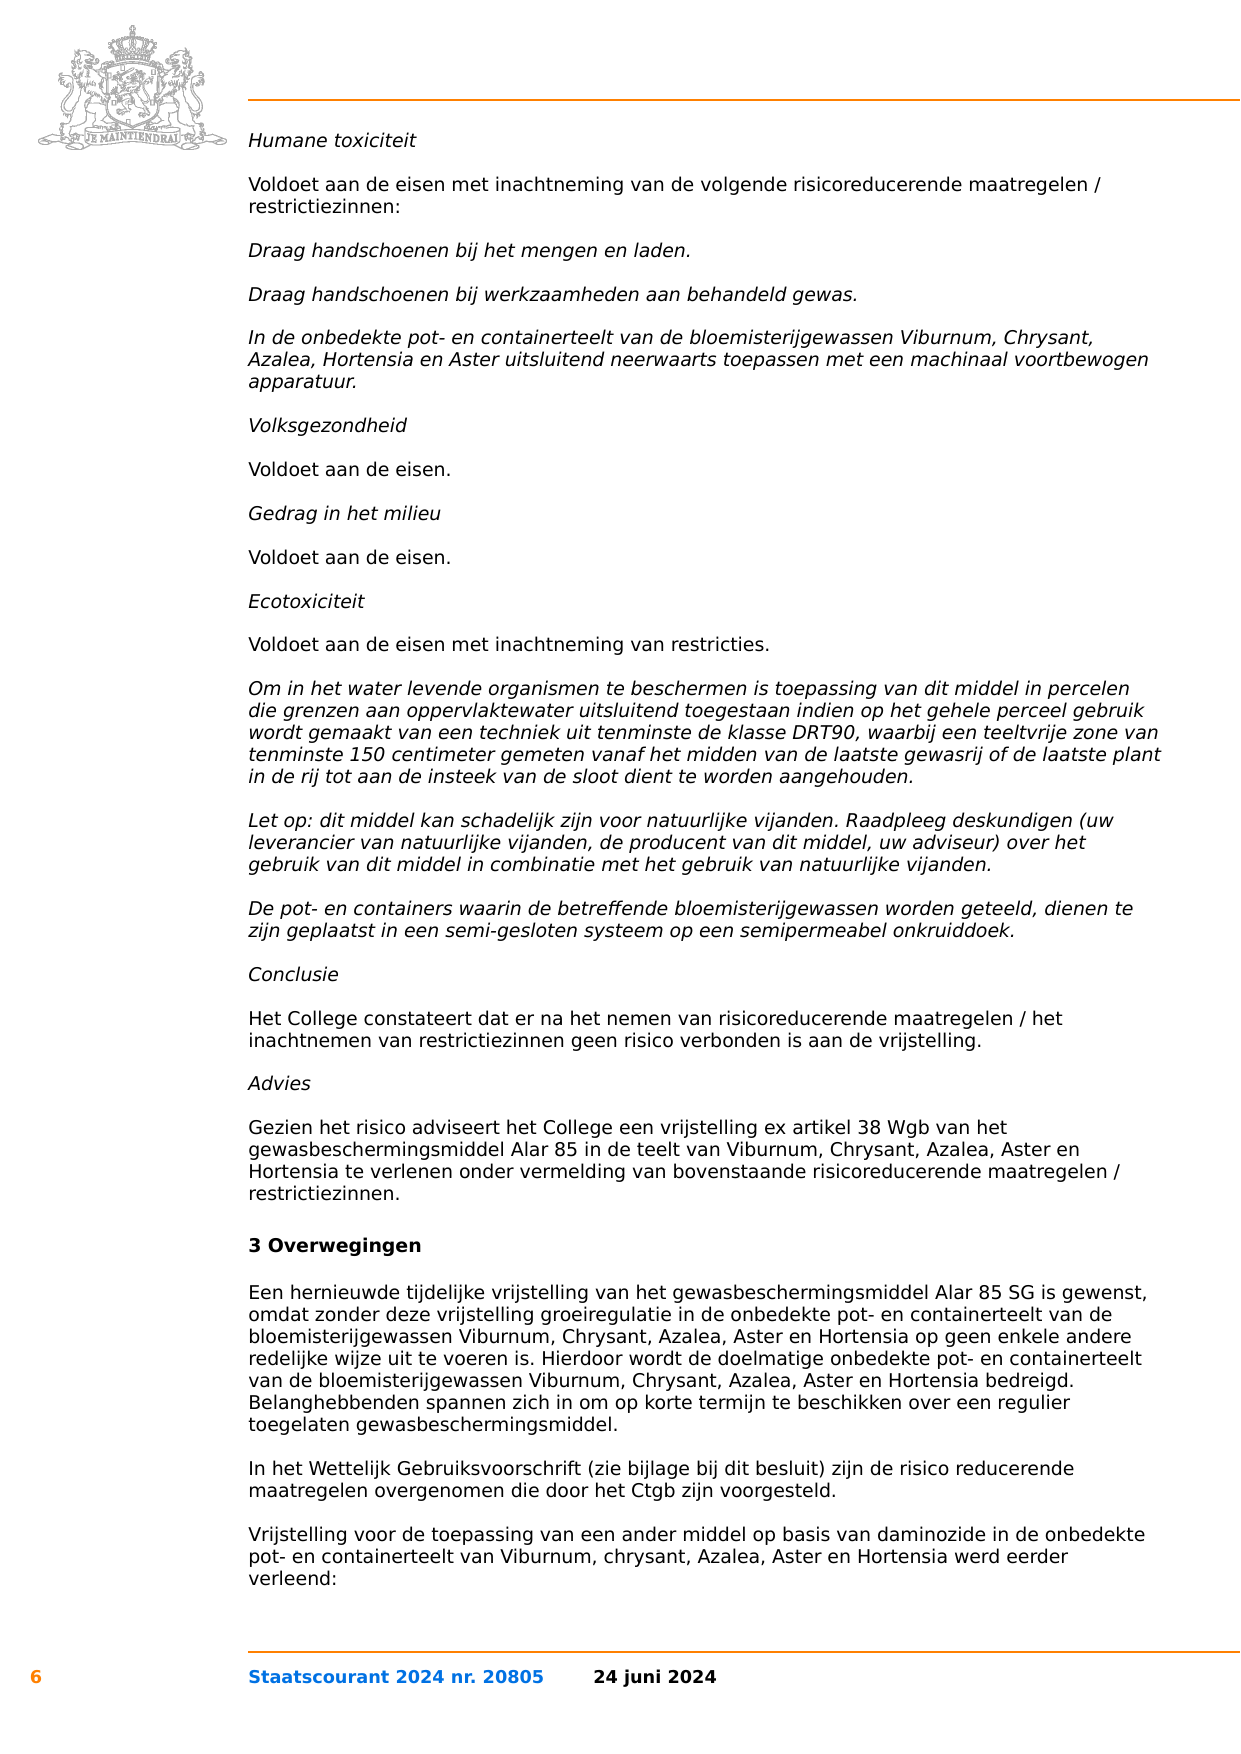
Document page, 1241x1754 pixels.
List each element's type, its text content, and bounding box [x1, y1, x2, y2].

text Draag handschoenen bij het mengen en laden. [248, 239, 1163, 262]
text Om in het water levende organismen te beschermen is toepassing van dit middel in percelen die grenzen aan oppervlaktewater uitsluitend toegestaan indien op het gehele perceel gebruik wordt gemaakt van een techniek uit tenminste de klasse DRT90, waarbij een teeltvrije zone van tenminste 150 centimeter gemeten vanaf het midden van de laatste gewasrij of de laatste plant in de rij tot aan de insteek van de sloot dient te worden aangehouden. [248, 678, 1163, 788]
subtitle Ecotoxiciteit [248, 591, 1163, 612]
text Het College constateert dat er na het nemen van risicoreducerende maatregelen / het inachtnemen van restrictiezinnen geen risico verbonden is aan de vrijstelling. [248, 1007, 1163, 1051]
text Vrijstelling voor de toepassing van een ander middel op basis van daminozide in de onbedekte pot- en containerteelt van Viburnum, chrysant, Azalea, Aster en Hortensia werd eerder verleend: [248, 1524, 1163, 1589]
subtitle 3 Overwegingen [248, 1235, 1163, 1257]
text De pot- en containers waarin de betreffende bloemisterijgewassen worden geteeld, dienen te zijn geplaatst in een semi-gesloten systeem op een semipermeabel onkruiddoek. [248, 898, 1163, 942]
picture [38, 25, 227, 150]
text Gezien het risico adviseert het College een vrijstelling ex artikel 38 Wgb van het gewasbeschermingsmiddel Alar 85 in de teelt van Viburnum, Chrysant, Azalea, Aster en Hortensia te verlenen onder vermelding van bovenstaande risicoreducerende maatregelen / restrictiezinnen. [248, 1117, 1163, 1205]
text Voldoet aan de eisen. [248, 547, 1163, 569]
text Een hernieuwde tijdelijke vrijstelling van het gewasbeschermingsmiddel Alar 85 SG is gewenst, omdat zonder deze vrijstelling groeiregulatie in de onbedekte pot- en containerteelt van de bloemisterijgewassen Viburnum, Chrysant, Azalea, Aster en Hortensia op geen enkele andere redelijke wijze uit te voeren is. Hierdoor wordt de doelmatige onbedekte pot- en containerteelt van de bloemisterijgewassen Viburnum, Chrysant, Azalea, Aster en Hortensia bedreigd. Belanghebbenden spannen zich in om op korte termijn te beschikken over een regulier toegelaten gewasbeschermingsmiddel. [248, 1282, 1163, 1436]
text In de onbedekte pot- en containerteelt van de bloemisterijgewassen Viburnum, Chrysant, Azalea, Hortensia en Aster uitsluitend neerwaarts toepassen met een machinaal voortbewogen apparatuur. [248, 327, 1163, 393]
text Draag handschoenen bij werkzaamheden aan behandeld gewas. [248, 283, 1163, 305]
text Let op: dit middel kan schadelijk zijn voor natuurlijke vijanden. Raadpleeg deskundigen (uw leverancier van natuurlijke vijanden, de producent van dit middel, uw adviseur) over het gebruik van dit middel in combinatie met het gebruik van natuurlijke vijanden. [248, 810, 1163, 876]
subtitle Humane toxiciteit [248, 130, 1163, 152]
subtitle Volksgezondheid [248, 415, 1163, 437]
subtitle Advies [248, 1073, 1163, 1095]
text In het Wettelijk Gebruiksvoorschrift (zie bijlage bij dit besluit) zijn de risico reducerende maatregelen overgenomen die door het Ctgb zijn voorgesteld. [248, 1458, 1163, 1502]
text Voldoet aan de eisen met inachtneming van de volgende risicoreducerende maatregelen / restrictiezinnen: [248, 174, 1163, 218]
text Voldoet aan de eisen met inachtneming van restricties. [248, 634, 1163, 656]
text Voldoet aan de eisen. [248, 459, 1163, 481]
subtitle Conclusie [248, 964, 1163, 986]
subtitle Gedrag in het milieu [248, 503, 1163, 525]
